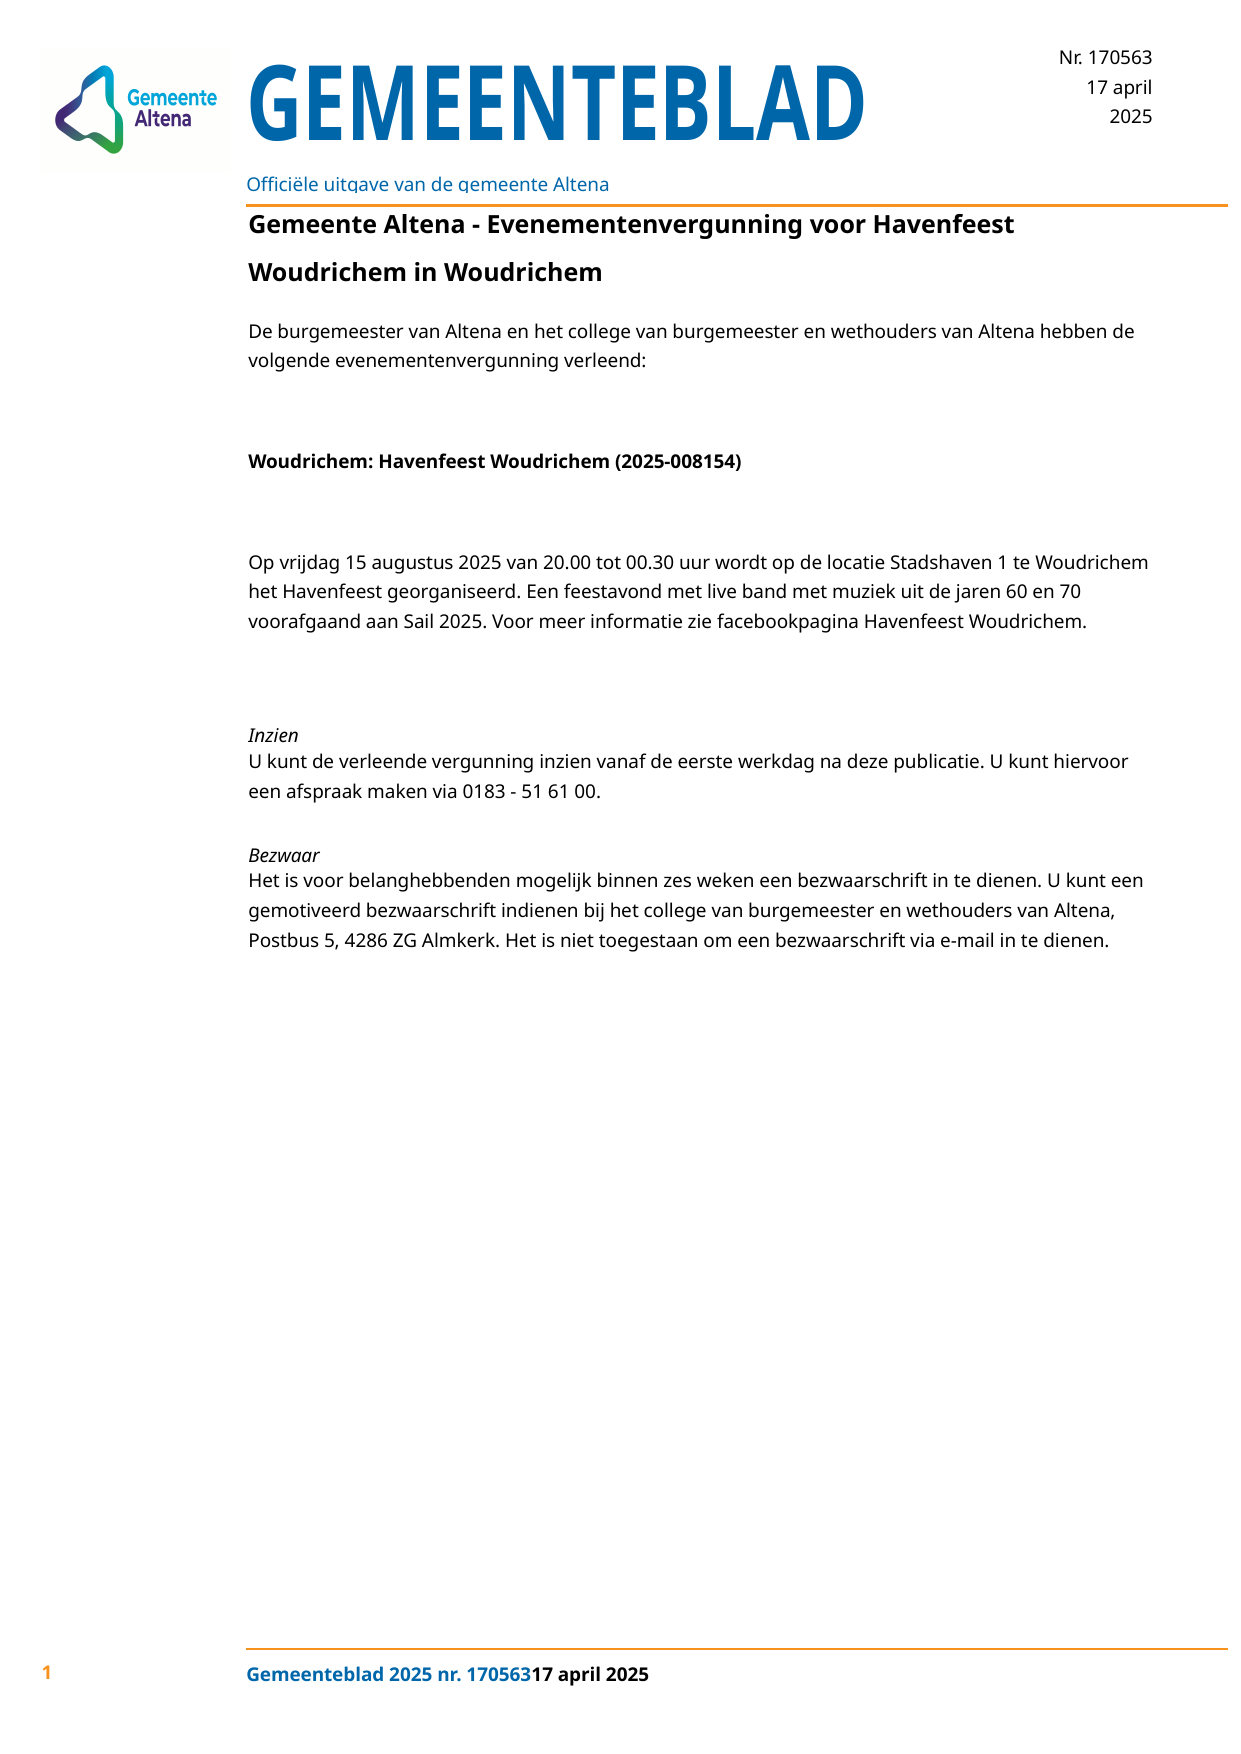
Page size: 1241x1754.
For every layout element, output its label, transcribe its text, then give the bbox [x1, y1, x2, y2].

text Inzien [248, 723, 1152, 748]
picture [41, 47, 231, 172]
text Het is voor belanghebbenden mogelijk binnen zes weken een bezwaarschrift in te dienen. U kunt een gemotiveerd bezwaarschrift indienen bij het college van burgemeester en wethouders van Altena, Postbus 5, 4286 ZG Almkerk. Het is niet toegestaan om een bezwaarschrift via e-mail in te dienen. [248, 868, 1152, 953]
text U kunt de verleende vergunning inzien vanaf de eerste werkdag na deze publicatie. U kunt hiervoor een afspraak maken via 0183 - 51 61 00. [248, 748, 1152, 804]
text Woudrichem: Havenfeest Woudrichem (2025-008154) [248, 448, 1152, 474]
text De burgemeester van Altena en het college van burgemeester en wethouders van Altena hebben de volgende evenementenvergunning verleend: [248, 318, 1152, 373]
text Op vrijdag 15 augustus 2025 van 20.00 tot 00.30 uur wordt op de locatie Stadshaven 1 te Woudrichem het Havenfeest georganiseerd. Een feestavond met live band met muziek uit de jaren 60 en 70 voorafgaand aan Sail 2025. Voor meer informatie zie facebookpagina Havenfeest Woudrichem. [248, 549, 1152, 634]
text Gemeente Altena - Evenementenvergunning voor Havenfeest Woudrichem in Woudrichem [248, 207, 1152, 288]
text Bezwaar [248, 842, 1152, 868]
